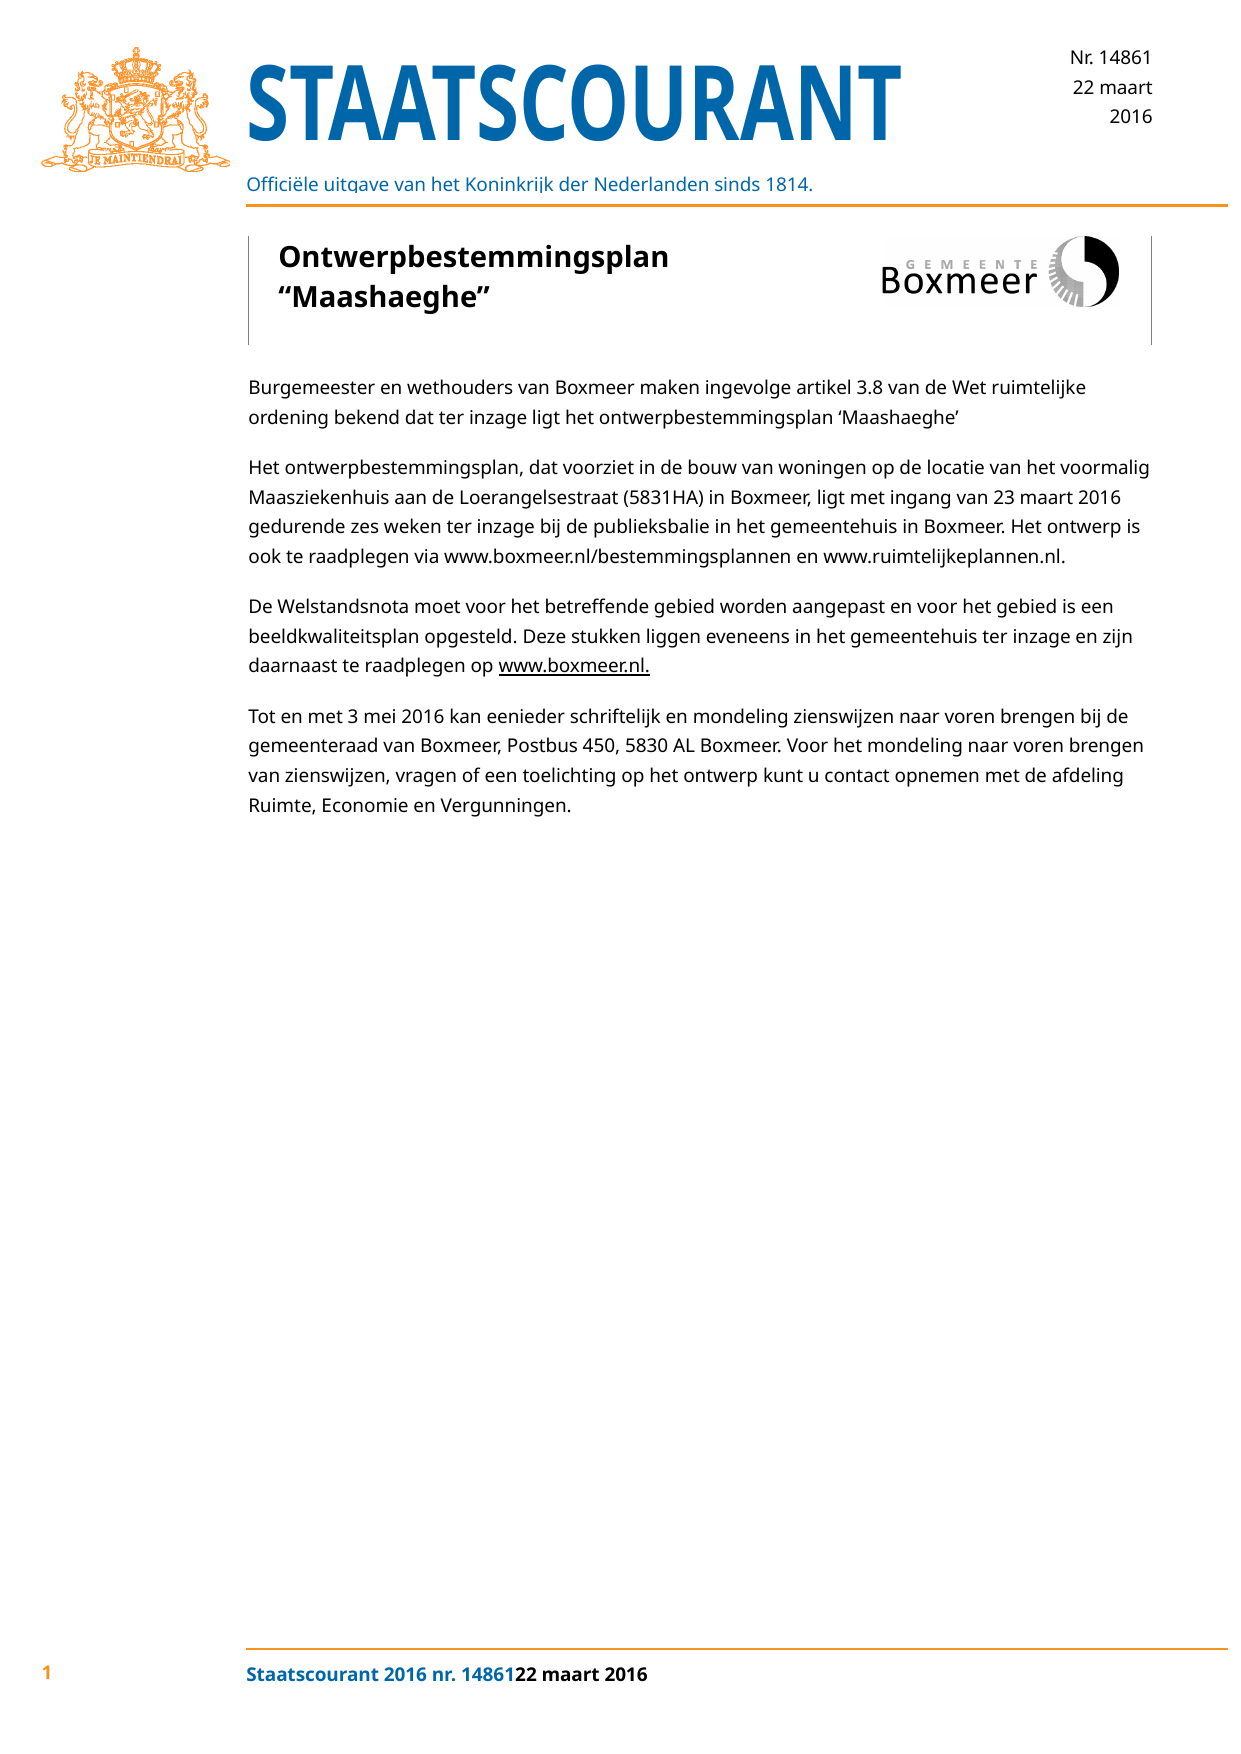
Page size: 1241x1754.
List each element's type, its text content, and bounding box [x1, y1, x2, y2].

table_header [850, 236, 1151, 345]
picture [41, 47, 231, 172]
table_header Ontwerpbestemmingsplan “Maashaeghe” [249, 236, 850, 345]
text Tot en met 3 mei 2016 kan eenieder schriftelijk en mondeling zienswijzen naar voren brengen bij de gemeenteraad van Boxmeer, Postbus 450, 5830 AL Boxmeer. Voor het mondeling naar voren brengen van zienswijzen, vragen of een toelichting op het ontwerp kunt u contact opnemen met de afdeling Ruimte, Economie en Vergunningen. [248, 703, 1152, 817]
text Burgemeester en wethouders van Boxmeer maken ingevolge artikel 3.8 van de Wet ruimtelijke ordening bekend dat ter inzage ligt het ontwerpbestemmingsplan ‘Maashaeghe’ [248, 374, 1152, 429]
text Het ontwerpbestemmingsplan, dat voorziet in de bouw van woningen op de locatie van het voormalig Maasziekenhuis aan de Loerangelsestraat (5831HA) in Boxmeer, ligt met ingang van 23 maart 2016 gedurende zes weken ter inzage bij de publieksbalie in het gemeentehuis in Boxmeer. Het ontwerp is ook te raadplegen via www.boxmeer.nl/bestemmingsplannen en www.ruimtelijkeplannen.nl. [248, 454, 1152, 569]
text De Welstandsnota moet voor het betreffende gebied worden aangepast en voor het gebied is een beeldkwaliteitsplan opgesteld. Deze stukken liggen eveneens in het gemeentehuis ter inzage en zijn daarnaast te raadplegen op www.boxmeer.nl. [248, 593, 1152, 678]
picture [882, 236, 1119, 307]
